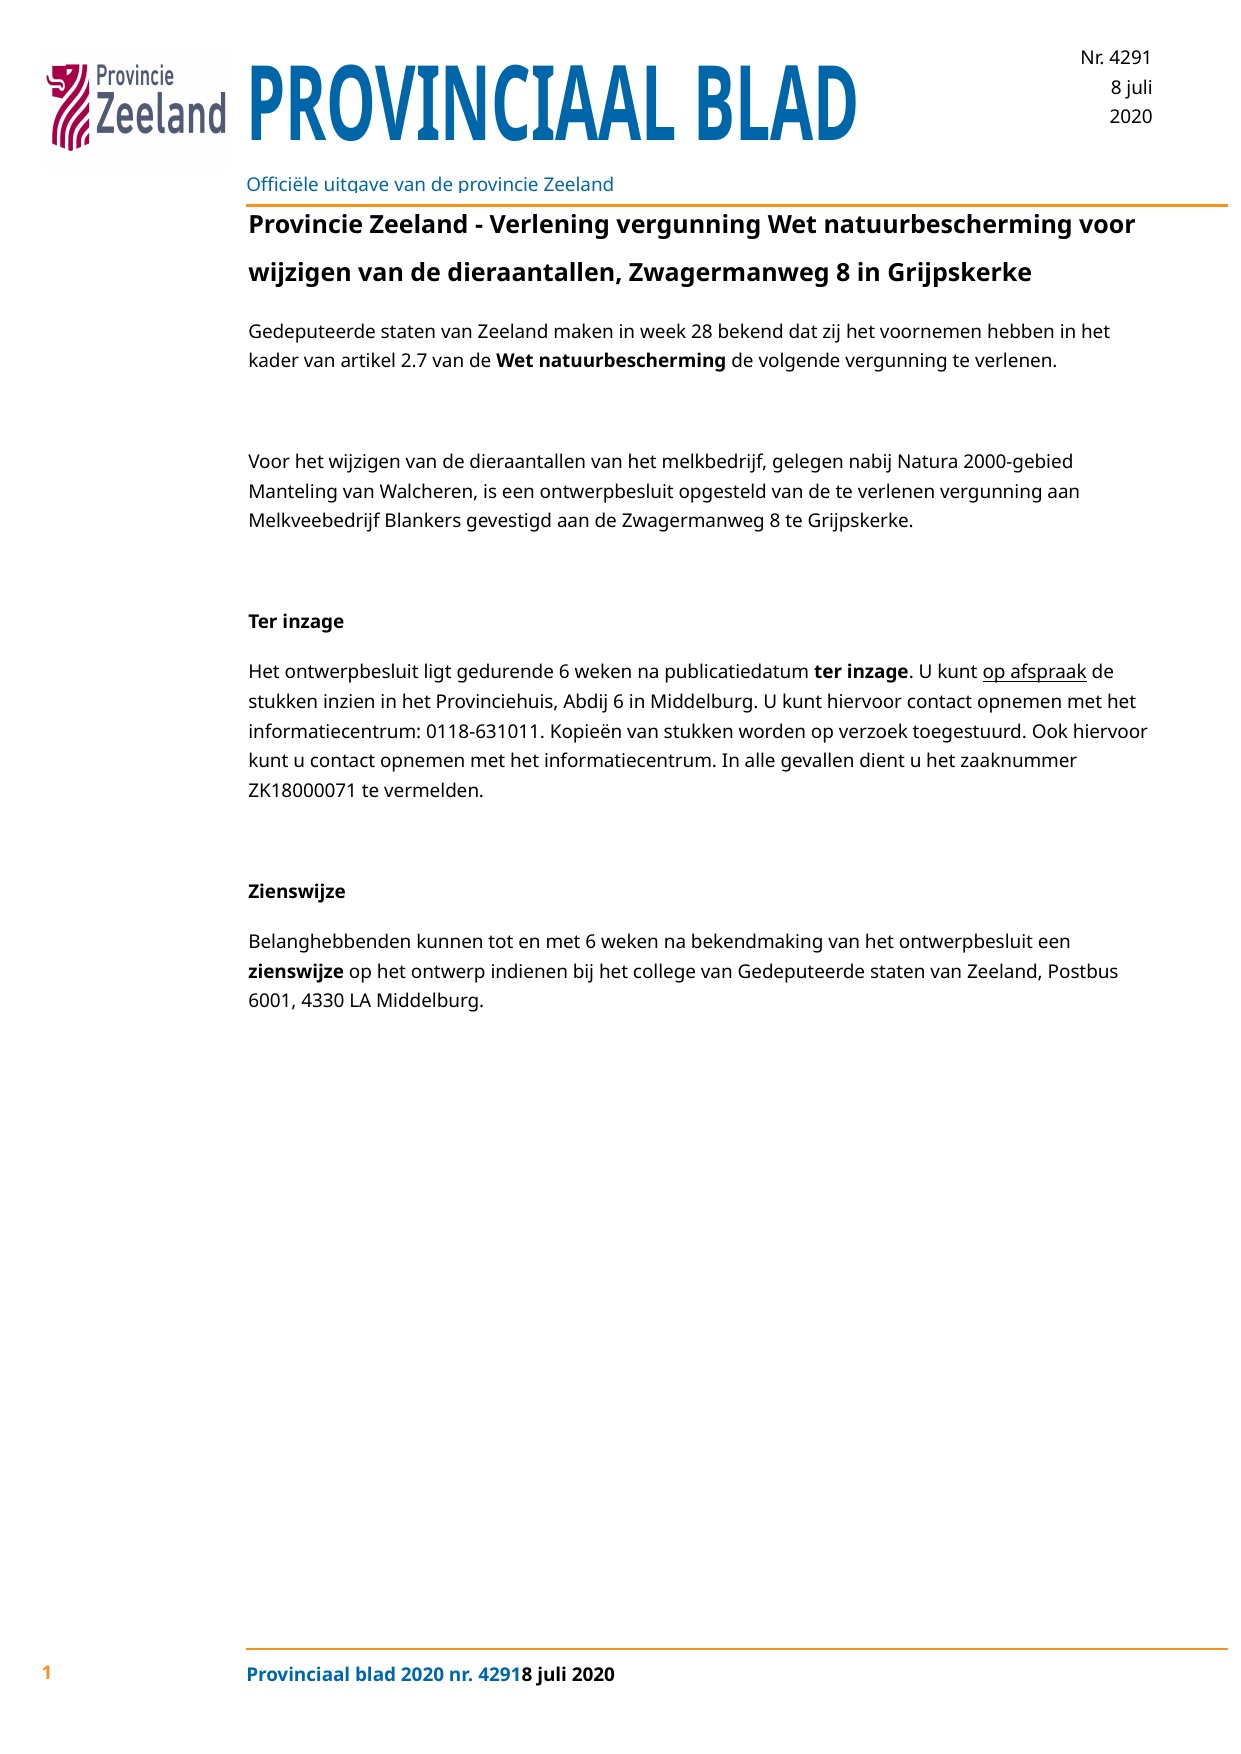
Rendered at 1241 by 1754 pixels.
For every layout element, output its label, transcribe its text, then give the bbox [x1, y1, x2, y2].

text Provincie Zeeland - Verlening vergunning Wet natuurbescherming voor wijzigen van de dieraantallen, Zwagermanweg 8 in Grijpskerke [248, 207, 1152, 288]
text Ter inzage [248, 608, 1152, 634]
text Gedeputeerde staten van Zeeland maken in week 28 bekend dat zij het voornemen hebben in het kader van artikel 2.7 van de Wet natuurbescherming de volgende vergunning te verlenen. [248, 318, 1152, 373]
text Zienswijze [248, 878, 1152, 904]
text Belanghebbenden kunnen tot en met 6 weken na bekendmaking van het ontwerpbesluit een zienswijze op het ontwerp indienen bij het college van Gedeputeerde staten van Zeeland, Postbus 6001, 4330 LA Middelburg. [248, 928, 1152, 1013]
picture [41, 47, 231, 172]
text Het ontwerpbesluit ligt gedurende 6 weken na publicatiedatum ter inzage. U kunt op afspraak de stukken inzien in het Provinciehuis, Abdij 6 in Middelburg. U kunt hiervoor contact opnemen met het informatiecentrum: 0118-631011. Kopieën van stukken worden op verzoek toegestuurd. Ook hiervoor kunt u contact opnemen met het informatiecentrum. In alle gevallen dient u het zaaknummer ZK18000071 te vermelden. [248, 659, 1152, 803]
text Voor het wijzigen van de dieraantallen van het melkbedrijf, gelegen nabij Natura 2000-gebied Manteling van Walcheren, is een ontwerpbesluit opgesteld van de te verlenen vergunning aan Melkveebedrijf Blankers gevestigd aan de Zwagermanweg 8 te Grijpskerke. [248, 448, 1152, 533]
